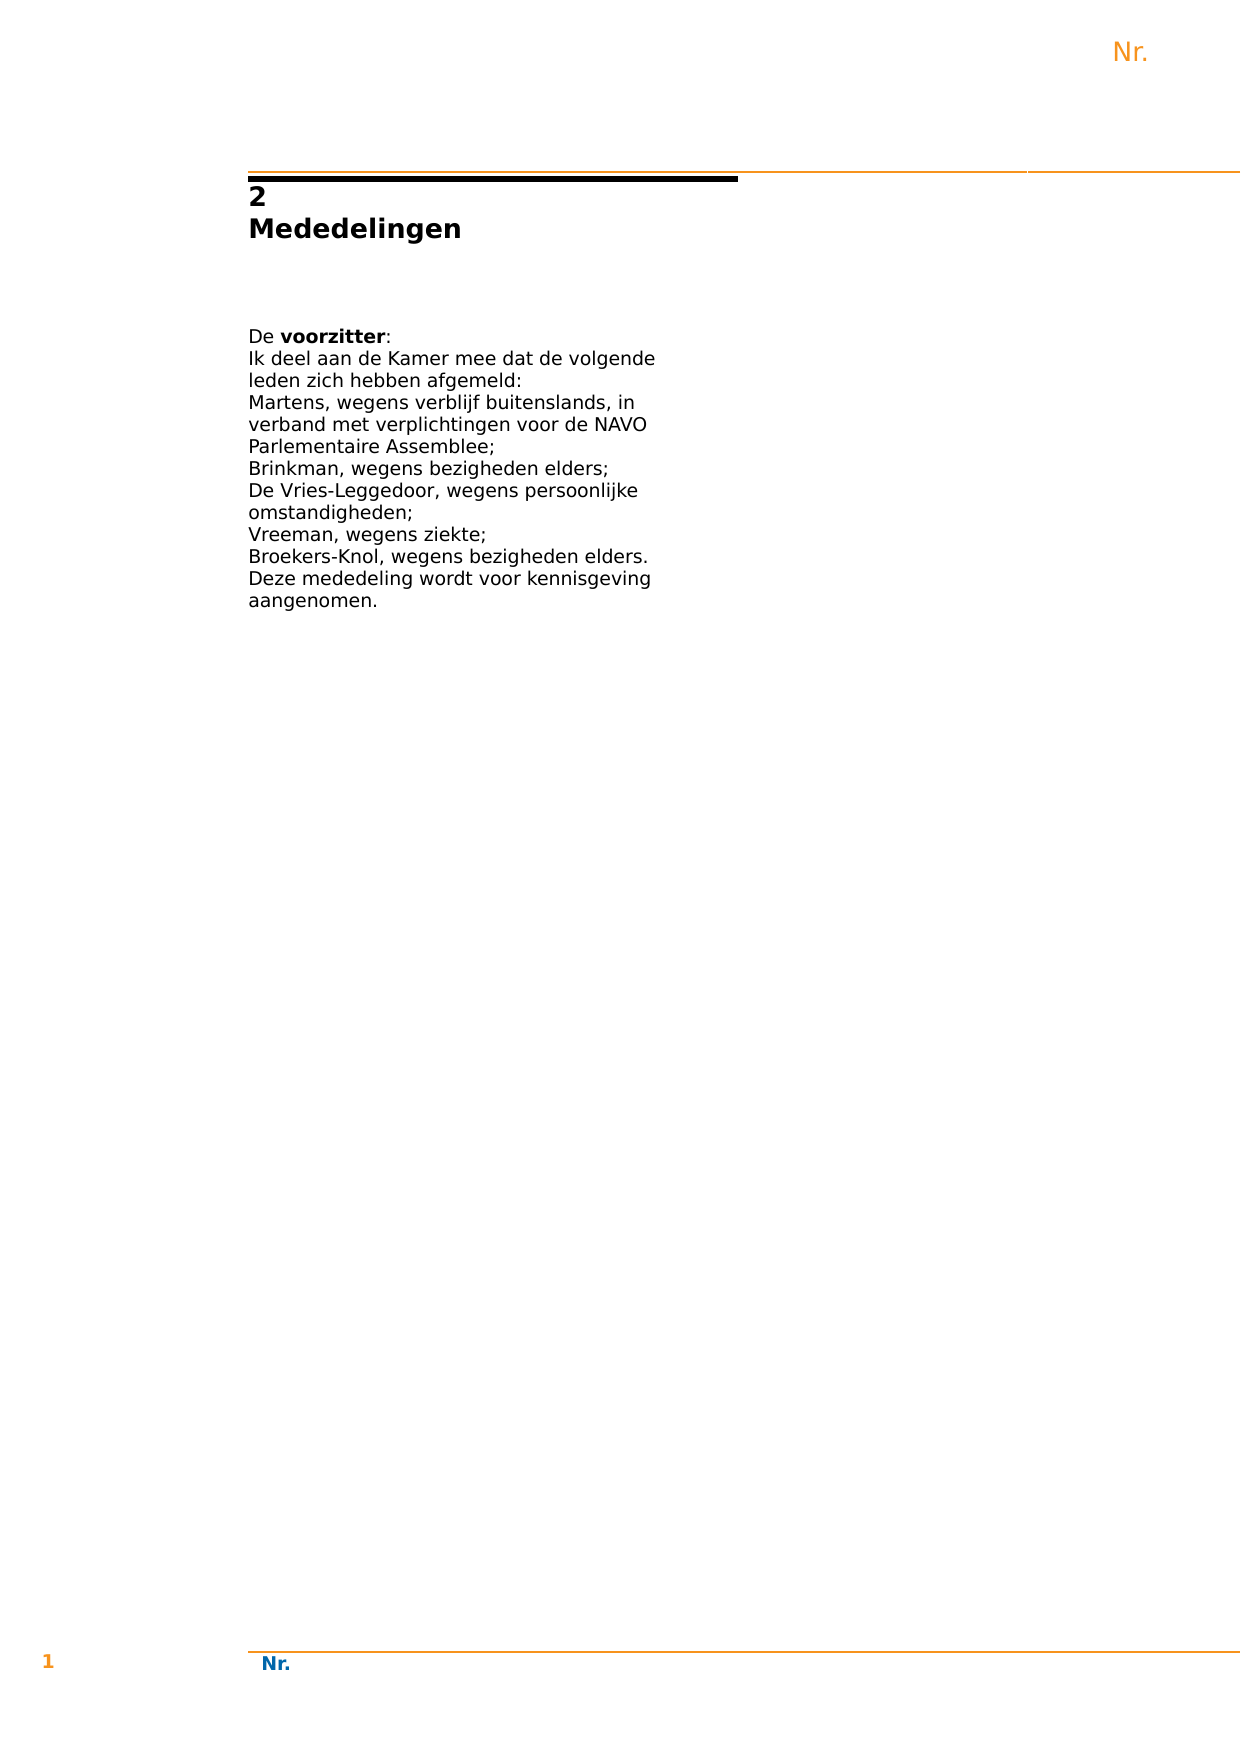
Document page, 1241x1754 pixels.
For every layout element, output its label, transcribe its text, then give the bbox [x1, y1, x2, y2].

text Brinkman, wegens bezigheden elders; [248, 458, 691, 480]
text Vreeman, wegens ziekte; [248, 524, 691, 546]
text Deze mededeling wordt voor kennisgeving aangenomen. [248, 568, 691, 612]
text De Vries-Leggedoor, wegens persoonlijke omstandigheden; [248, 480, 691, 524]
text De voorzitter: [248, 326, 691, 348]
text Martens, wegens verblijf buitenslands, in verband met verplichtingen voor de NAVO Parlementaire Assemblee; [248, 392, 691, 458]
text Broekers-Knol, wegens bezigheden elders. [248, 546, 691, 568]
title 2 Mededelingen [248, 182, 691, 244]
text Ik deel aan de Kamer mee dat de volgende leden zich hebben afgemeld: [248, 348, 691, 392]
